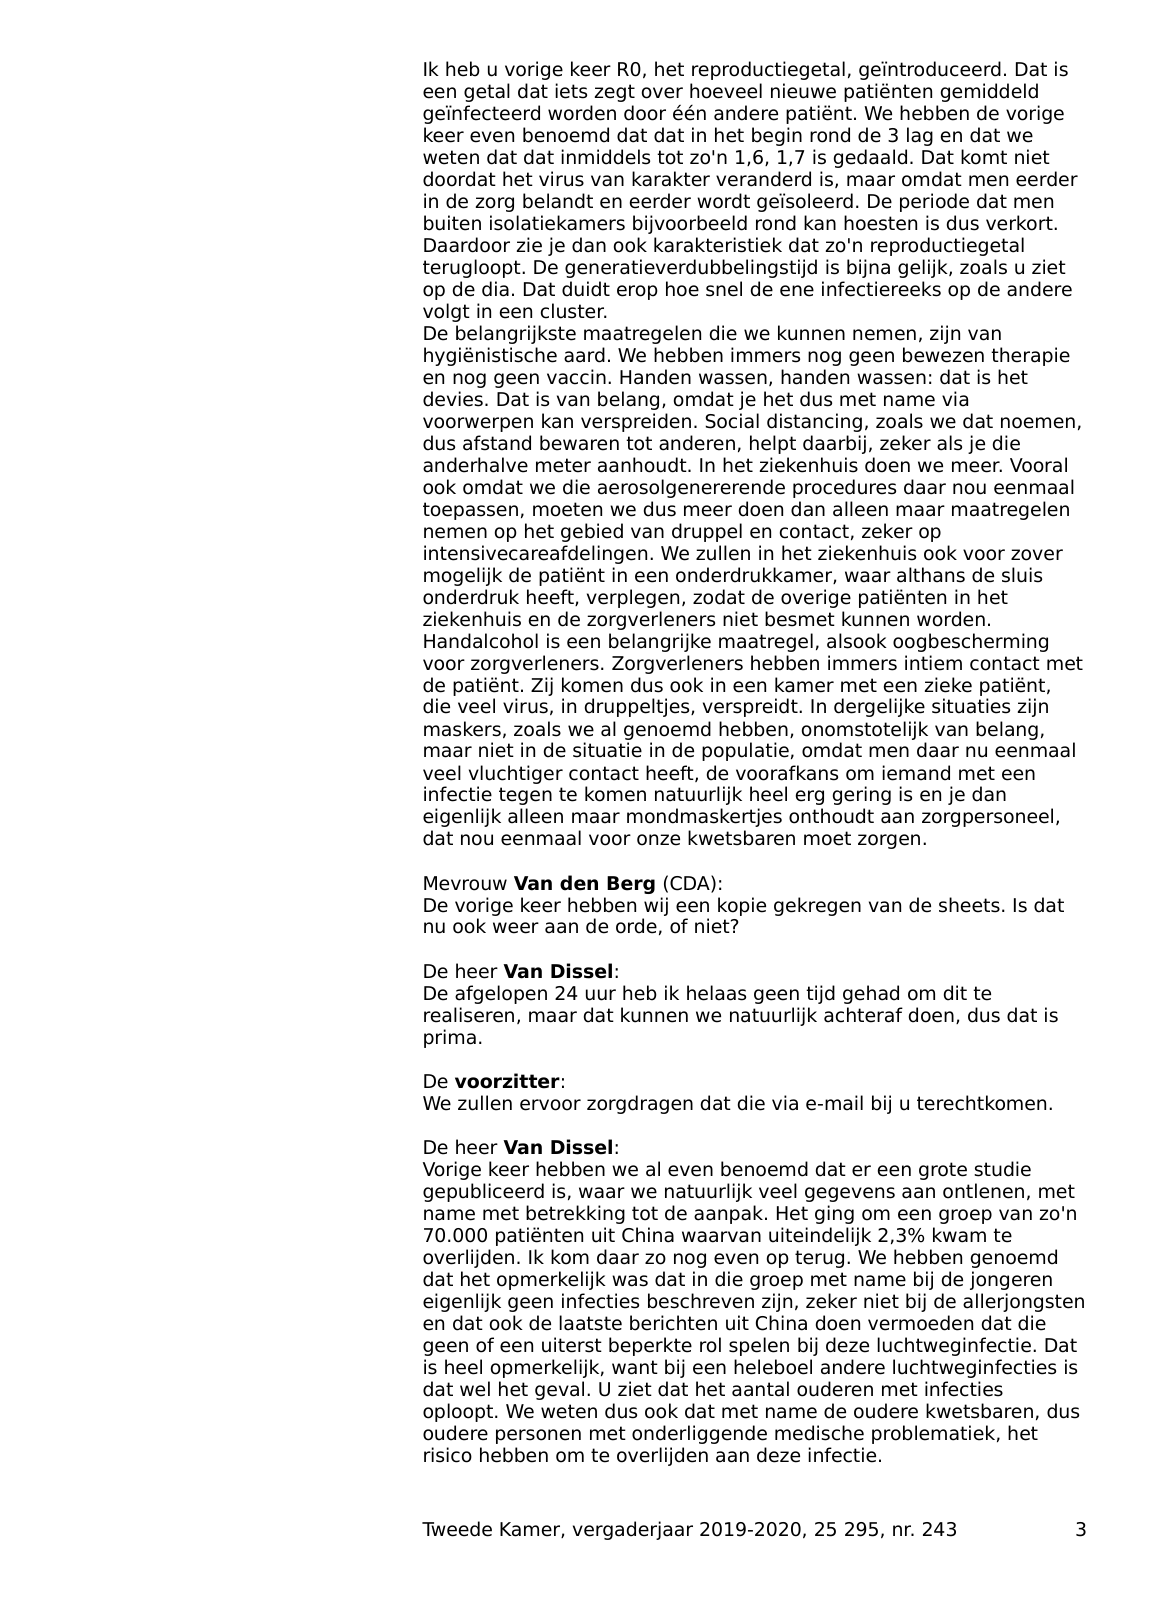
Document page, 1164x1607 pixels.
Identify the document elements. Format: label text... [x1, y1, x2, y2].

text We zullen ervoor zorgdragen dat die via e-mail bij u terechtkomen. [422, 1093, 1087, 1115]
text De heer Van Dissel: [422, 1137, 1087, 1159]
text De afgelopen 24 uur heb ik helaas geen tijd gehad om dit te realiseren, maar dat kunnen we natuurlijk achteraf doen, dus dat is prima. [422, 983, 1087, 1048]
text Handalcohol is een belangrijke maatregel, alsook oogbescherming voor zorgverleners. Zorgverleners hebben immers intiem contact met de patiënt. Zij komen dus ook in een kamer met een zieke patiënt, die veel virus, in druppeltjes, verspreidt. In dergelijke situaties zijn maskers, zoals we al genoemd hebben, onomstotelijk van belang, maar niet in de situatie in de populatie, omdat men daar nu eenmaal veel vluchtiger contact heeft, de voorafkans om iemand met een infectie tegen te komen natuurlijk heel erg gering is en je dan eigenlijk alleen maar mondmaskertjes onthoudt aan zorgpersoneel, dat nou eenmaal voor onze kwetsbaren moet zorgen. [422, 631, 1087, 850]
text Mevrouw Van den Berg (CDA): [422, 872, 1087, 894]
text De heer Van Dissel: [422, 961, 1087, 983]
text De belangrijkste maatregelen die we kunnen nemen, zijn van hygiënistische aard. We hebben immers nog geen bewezen therapie en nog geen vaccin. Handen wassen, handen wassen: dat is het devies. Dat is van belang, omdat je het dus met name via voorwerpen kan verspreiden. Social distancing, zoals we dat noemen, dus afstand bewaren tot anderen, helpt daarbij, zeker als je die anderhalve meter aanhoudt. In het ziekenhuis doen we meer. Vooral ook omdat we die aerosolgenererende procedures daar nou eenmaal toepassen, moeten we dus meer doen dan alleen maar maatregelen nemen op het gebied van druppel en contact, zeker op intensivecareafdelingen. We zullen in het ziekenhuis ook voor zover mogelijk de patiënt in een onderdrukkamer, waar althans de sluis onderdruk heeft, verplegen, zodat de overige patiënten in het ziekenhuis en de zorgverleners niet besmet kunnen worden. [422, 323, 1087, 631]
text Ik heb u vorige keer R0, het reproductiegetal, geïntroduceerd. Dat is een getal dat iets zegt over hoeveel nieuwe patiënten gemiddeld geïnfecteerd worden door één andere patiënt. We hebben de vorige keer even benoemd dat dat in het begin rond de 3 lag en dat we weten dat dat inmiddels tot zo'n 1,6, 1,7 is gedaald. Dat komt niet doordat het virus van karakter veranderd is, maar omdat men eerder in de zorg belandt en eerder wordt geïsoleerd. De periode dat men buiten isolatiekamers bijvoorbeeld rond kan hoesten is dus verkort. Daardoor zie je dan ook karakteristiek dat zo'n reproductiegetal terugloopt. De generatieverdubbelingstijd is bijna gelijk, zoals u ziet op de dia. Dat duidt erop hoe snel de ene infectiereeks op de andere volgt in een cluster. [422, 59, 1087, 323]
text De vorige keer hebben wij een kopie gekregen van de sheets. Is dat nu ook weer aan de orde, of niet? [422, 894, 1087, 938]
text Vorige keer hebben we al even benoemd dat er een grote studie gepubliceerd is, waar we natuurlijk veel gegevens aan ontlenen, met name met betrekking tot de aanpak. Het ging om een groep van zo'n 70.000 patiënten uit China waarvan uiteindelijk 2,3% kwam te overlijden. Ik kom daar zo nog even op terug. We hebben genoemd dat het opmerkelijk was dat in die groep met name bij de jongeren eigenlijk geen infecties beschreven zijn, zeker niet bij de allerjongsten en dat ook de laatste berichten uit China doen vermoeden dat die geen of een uiterst beperkte rol spelen bij deze luchtweginfectie. Dat is heel opmerkelijk, want bij een heleboel andere luchtweginfecties is dat wel het geval. U ziet dat het aantal ouderen met infecties oploopt. We weten dus ook dat met name de oudere kwetsbaren, dus oudere personen met onderliggende medische problematiek, het risico hebben om te overlijden aan deze infectie. [422, 1159, 1087, 1467]
text De voorzitter: [422, 1071, 1087, 1093]
